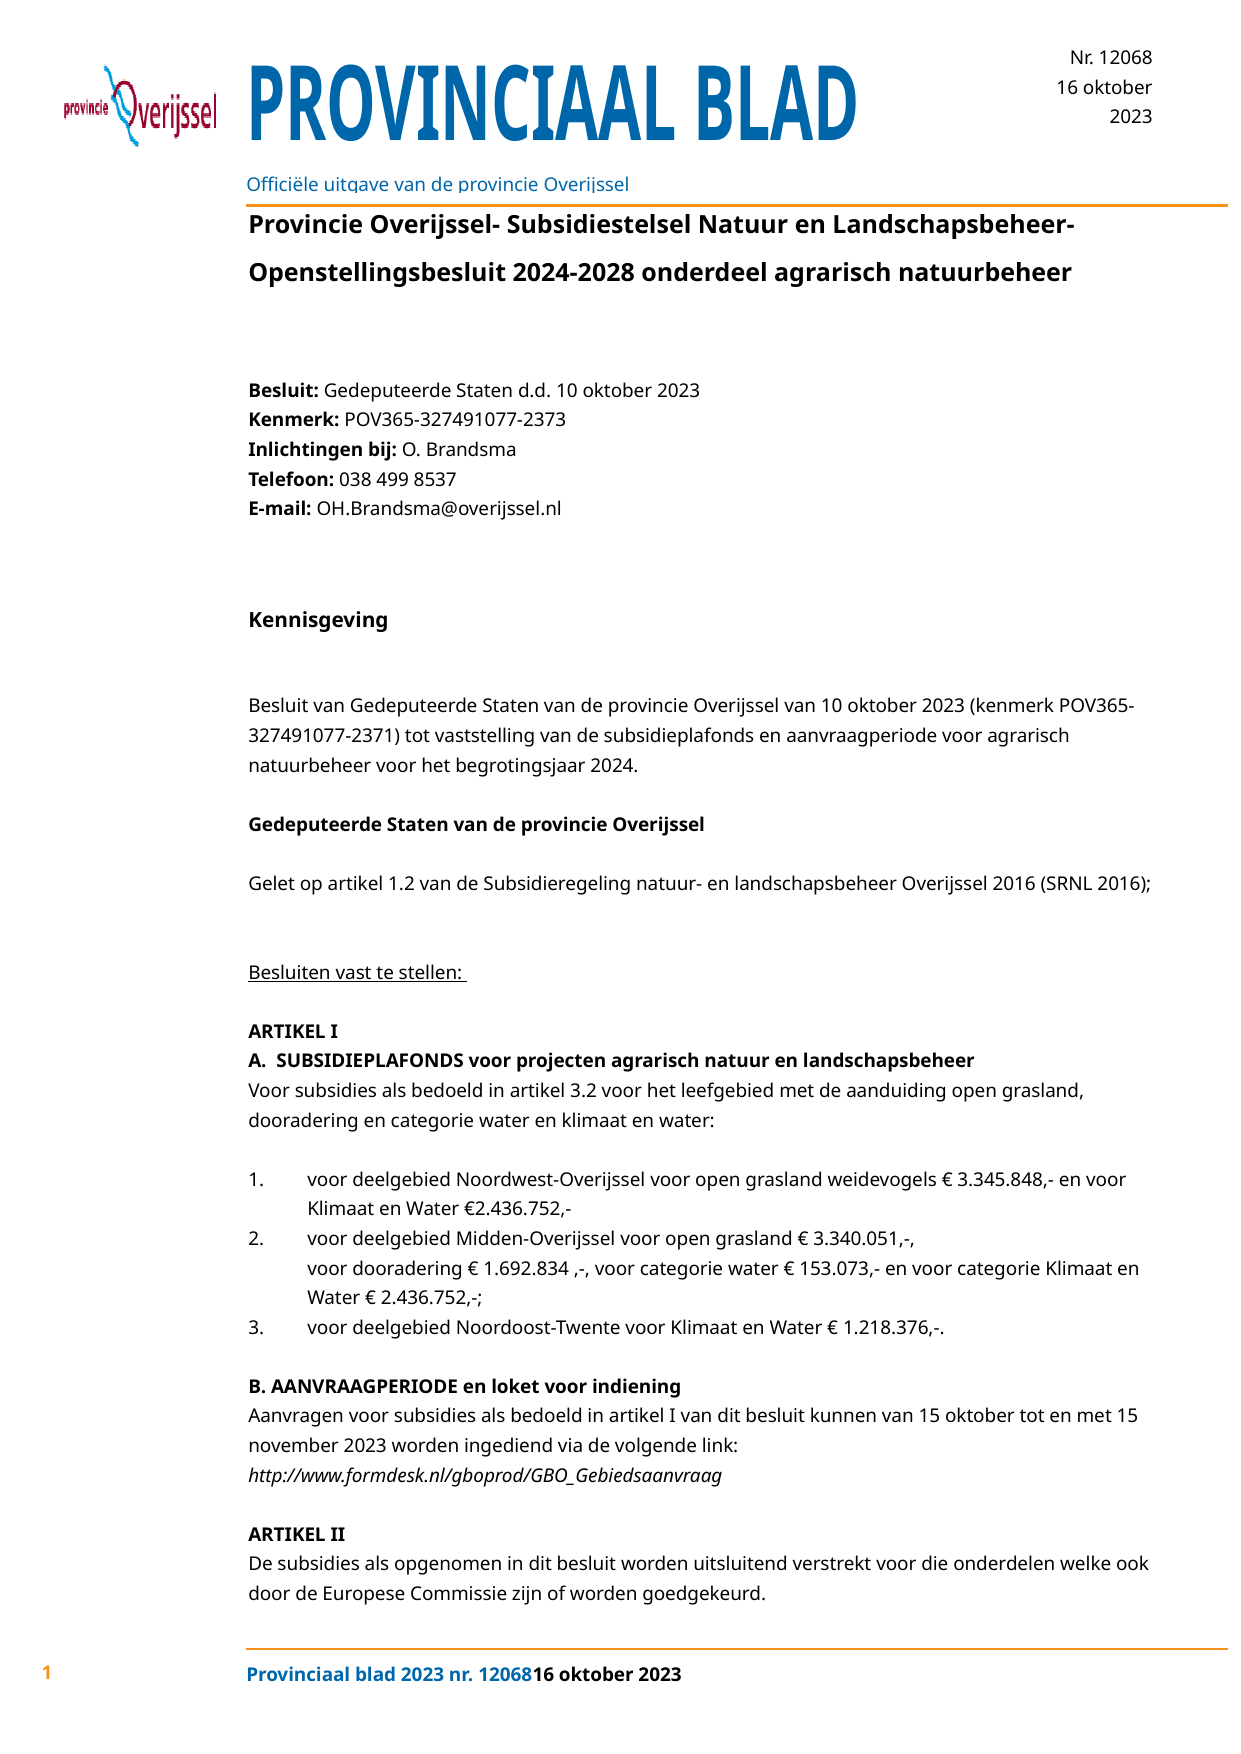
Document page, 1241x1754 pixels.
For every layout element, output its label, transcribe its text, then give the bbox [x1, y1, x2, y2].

text Besluit van Gedeputeerde Staten van de provincie Overijssel van 10 oktober 2023 (kenmerk POV365-327491077-2371) tot vaststelling van de subsidieplafonds en aanvraagperiode voor agrarisch natuurbeheer voor het begrotingsjaar 2024. [248, 693, 1152, 777]
text Gedeputeerde Staten van de provincie Overijssel [248, 811, 1152, 837]
list voor deelgebied Noordoost-Twente voor Klimaat en Water € 1.218.376,-. [248, 1314, 1152, 1339]
list voor deelgebied Midden-Overijssel voor open grasland € 3.340.051,-, [248, 1225, 1152, 1251]
text Besluiten vast te stellen: [248, 959, 1152, 984]
list voor deelgebied Noordwest-Overijssel voor open grasland weidevogels € 3.345.848,- en voor Klimaat en Water €2.436.752,- [248, 1166, 1152, 1221]
text Kennisgeving [248, 605, 1152, 633]
picture [41, 47, 231, 172]
text Aanvragen voor subsidies als bedoeld in artikel I van dit besluit kunnen van 15 oktober tot en met 15 november 2023 worden ingediend via de volgende link: http://www.formdesk.nl/gboprod/GBO_Gebiedsaanvraag [248, 1403, 1152, 1487]
text ARTIKEL I [248, 1018, 1152, 1044]
text Telefoon: 038 499 8537 [248, 466, 1152, 492]
text Gelet op artikel 1.2 van de Subsidieregeling natuur- en landschapsbeheer Overijssel 2016 (SRNL 2016); [248, 870, 1152, 896]
text E-mail: OH.Brandsma@overijssel.nl [248, 495, 1152, 521]
text A. SUBSIDIEPLAFONDS voor projecten agrarisch natuur en landschapsbeheer [248, 1048, 1152, 1073]
text Provincie Overijssel- Subsidiestelsel Natuur en Landschapsbeheer- Openstellingsbesluit 2024-2028 onderdeel agrarisch natuurbeheer [248, 207, 1152, 288]
text Besluit: Gedeputeerde Staten d.d. 10 oktober 2023 [248, 377, 1152, 403]
text ARTIKEL II [248, 1521, 1152, 1547]
text Inlichtingen bij: O. Brandsma [248, 436, 1152, 462]
text Kenmerk: POV365-327491077-2373 [248, 407, 1152, 432]
text B. AANVRAAGPERIODE en loket voor indiening [248, 1373, 1152, 1399]
list voor dooradering € 1.692.834 ,-, voor categorie water € 153.073,- en voor categorie Klimaat en Water € 2.436.752,-; [248, 1255, 1152, 1310]
text De subsidies als opgenomen in dit besluit worden uitsluitend verstrekt voor die onderdelen welke ook door de Europese Commissie zijn of worden goedgekeurd. [248, 1551, 1152, 1606]
text Voor subsidies als bedoeld in artikel 3.2 voor het leefgebied met de aanduiding open grasland, dooradering en categorie water en klimaat en water: [248, 1077, 1152, 1132]
